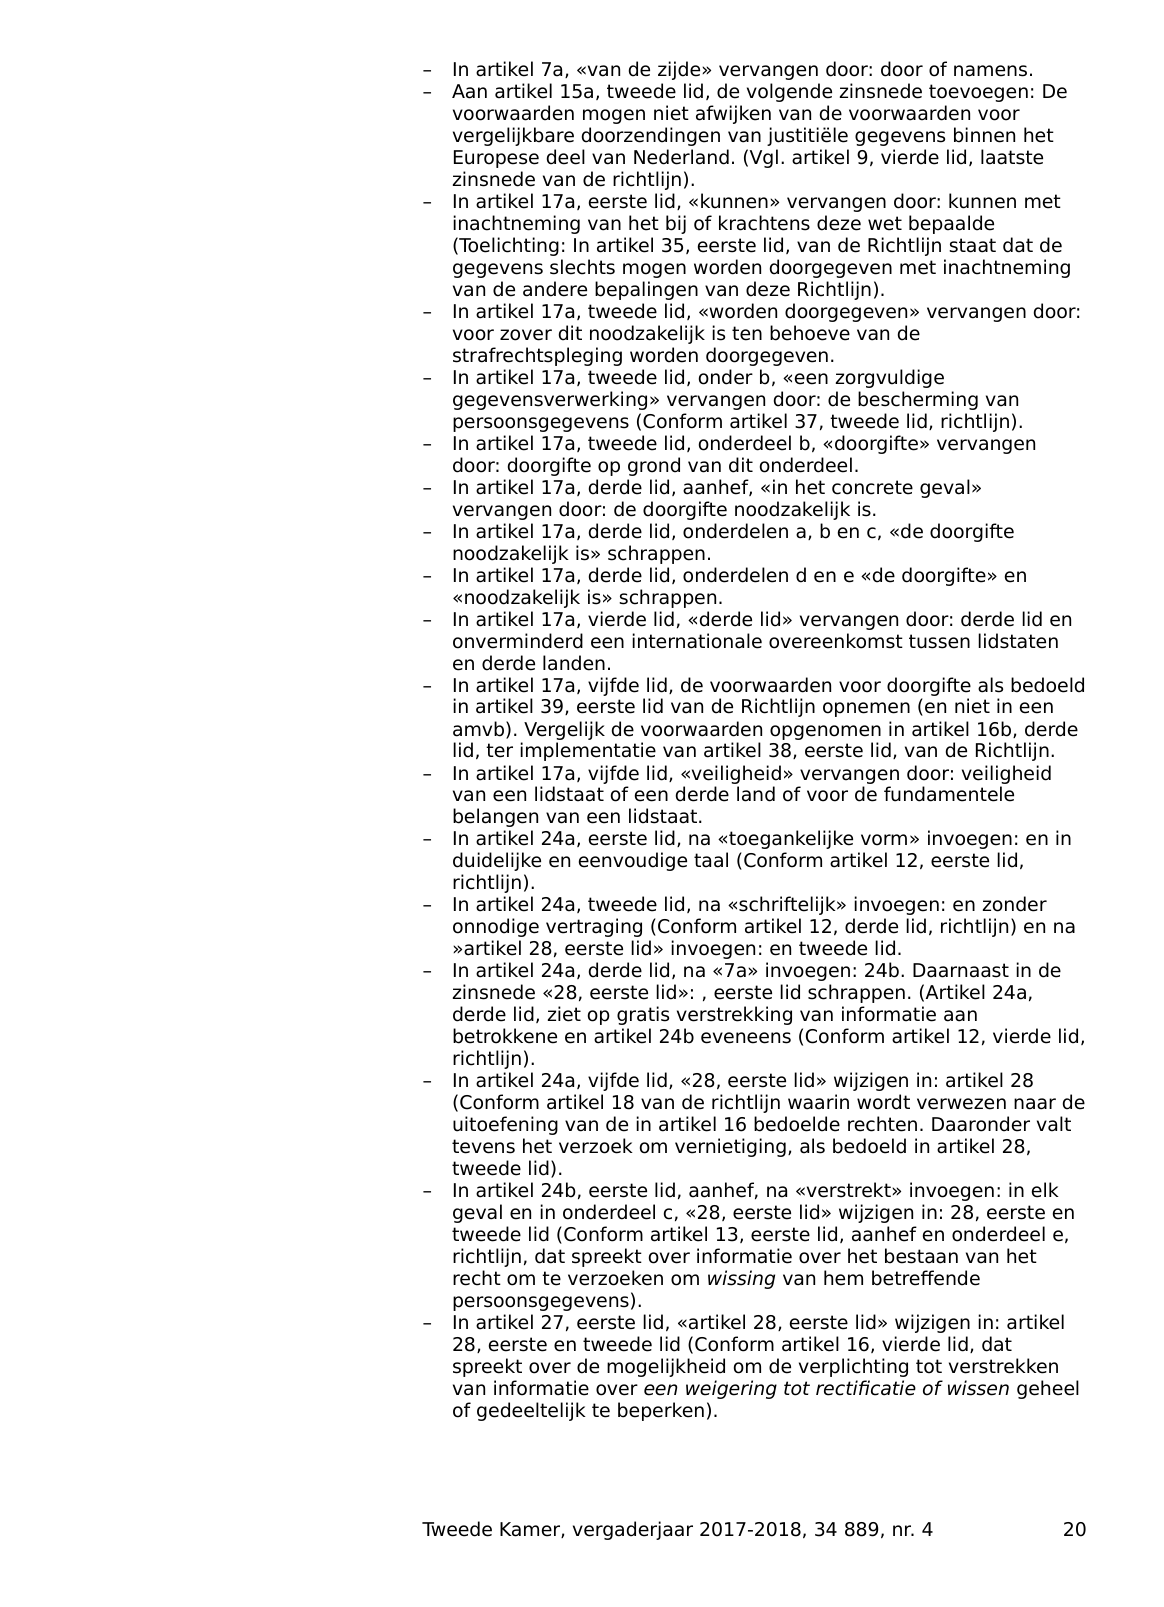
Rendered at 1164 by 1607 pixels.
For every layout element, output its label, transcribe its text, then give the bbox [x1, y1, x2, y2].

text – In artikel 27, eerste lid, «artikel 28, eerste lid» wijzigen in: artikel 28, eerste en tweede lid (Conform artikel 16, vierde lid, dat spreekt over de mogelijkheid om de verplichting tot verstrekken van informatie over een weigering tot rectificatie of wissen geheel of gedeeltelijk te beperken). [422, 1312, 1087, 1422]
text – In artikel 17a, tweede lid, «worden doorgegeven» vervangen door: voor zover dit noodzakelijk is ten behoeve van de strafrechtspleging worden doorgegeven. [422, 301, 1087, 367]
text – In artikel 7a, «van de zijde» vervangen door: door of namens. [422, 59, 1087, 81]
text – In artikel 17a, vijfde lid, de voorwaarden voor doorgifte als bedoeld in artikel 39, eerste lid van de Richtlijn opnemen (en niet in een amvb). Vergelijk de voorwaarden opgenomen in artikel 16b, derde lid, ter implementatie van artikel 38, eerste lid, van de Richtlijn. [422, 674, 1087, 762]
text – In artikel 24a, vijfde lid, «28, eerste lid» wijzigen in: artikel 28 (Conform artikel 18 van de richtlijn waarin wordt verwezen naar de uitoefening van de in artikel 16 bedoelde rechten. Daaronder valt tevens het verzoek om vernietiging, als bedoeld in artikel 28, tweede lid). [422, 1070, 1087, 1180]
text – In artikel 24a, tweede lid, na «schriftelijk» invoegen: en zonder onnodige vertraging (Conform artikel 12, derde lid, richtlijn) en na »artikel 28, eerste lid» invoegen: en tweede lid. [422, 894, 1087, 960]
text – Aan artikel 15a, tweede lid, de volgende zinsnede toevoegen: De voorwaarden mogen niet afwijken van de voorwaarden voor vergelijkbare doorzendingen van justitiële gegevens binnen het Europese deel van Nederland. (Vgl. artikel 9, vierde lid, laatste zinsnede van de richtlijn). [422, 81, 1087, 191]
text – In artikel 17a, derde lid, onderdelen d en e «de doorgifte» en «noodzakelijk is» schrappen. [422, 564, 1087, 608]
text – In artikel 17a, derde lid, onderdelen a, b en c, «de doorgifte noodzakelijk is» schrappen. [422, 521, 1087, 564]
text – In artikel 24a, derde lid, na «7a» invoegen: 24b. Daarnaast in de zinsnede «28, eerste lid»: , eerste lid schrappen. (Artikel 24a, derde lid, ziet op gratis verstrekking van informatie aan betrokkene en artikel 24b eveneens (Conform artikel 12, vierde lid, richtlijn). [422, 960, 1087, 1070]
text – In artikel 17a, tweede lid, onder b, «een zorgvuldige gegevensverwerking» vervangen door: de bescherming van persoonsgegevens (Conform artikel 37, tweede lid, richtlijn). [422, 367, 1087, 433]
text – In artikel 17a, vijfde lid, «veiligheid» vervangen door: veiligheid van een lidstaat of een derde land of voor de fundamentele belangen van een lidstaat. [422, 762, 1087, 828]
text – In artikel 17a, vierde lid, «derde lid» vervangen door: derde lid en onverminderd een internationale overeenkomst tussen lidstaten en derde landen. [422, 608, 1087, 674]
text – In artikel 17a, derde lid, aanhef, «in het concrete geval» vervangen door: de doorgifte noodzakelijk is. [422, 477, 1087, 521]
text – In artikel 17a, tweede lid, onderdeel b, «doorgifte» vervangen door: doorgifte op grond van dit onderdeel. [422, 433, 1087, 477]
text – In artikel 24b, eerste lid, aanhef, na «verstrekt» invoegen: in elk geval en in onderdeel c, «28, eerste lid» wijzigen in: 28, eerste en tweede lid (Conform artikel 13, eerste lid, aanhef en onderdeel e, richtlijn, dat spreekt over informatie over het bestaan van het recht om te verzoeken om wissing van hem betreffende persoonsgegevens). [422, 1180, 1087, 1312]
text – In artikel 24a, eerste lid, na «toegankelijke vorm» invoegen: en in duidelijke en eenvoudige taal (Conform artikel 12, eerste lid, richtlijn). [422, 828, 1087, 894]
text – In artikel 17a, eerste lid, «kunnen» vervangen door: kunnen met inachtneming van het bij of krachtens deze wet bepaalde (Toelichting: In artikel 35, eerste lid, van de Richtlijn staat dat de gegevens slechts mogen worden doorgegeven met inachtneming van de andere bepalingen van deze Richtlijn). [422, 191, 1087, 301]
